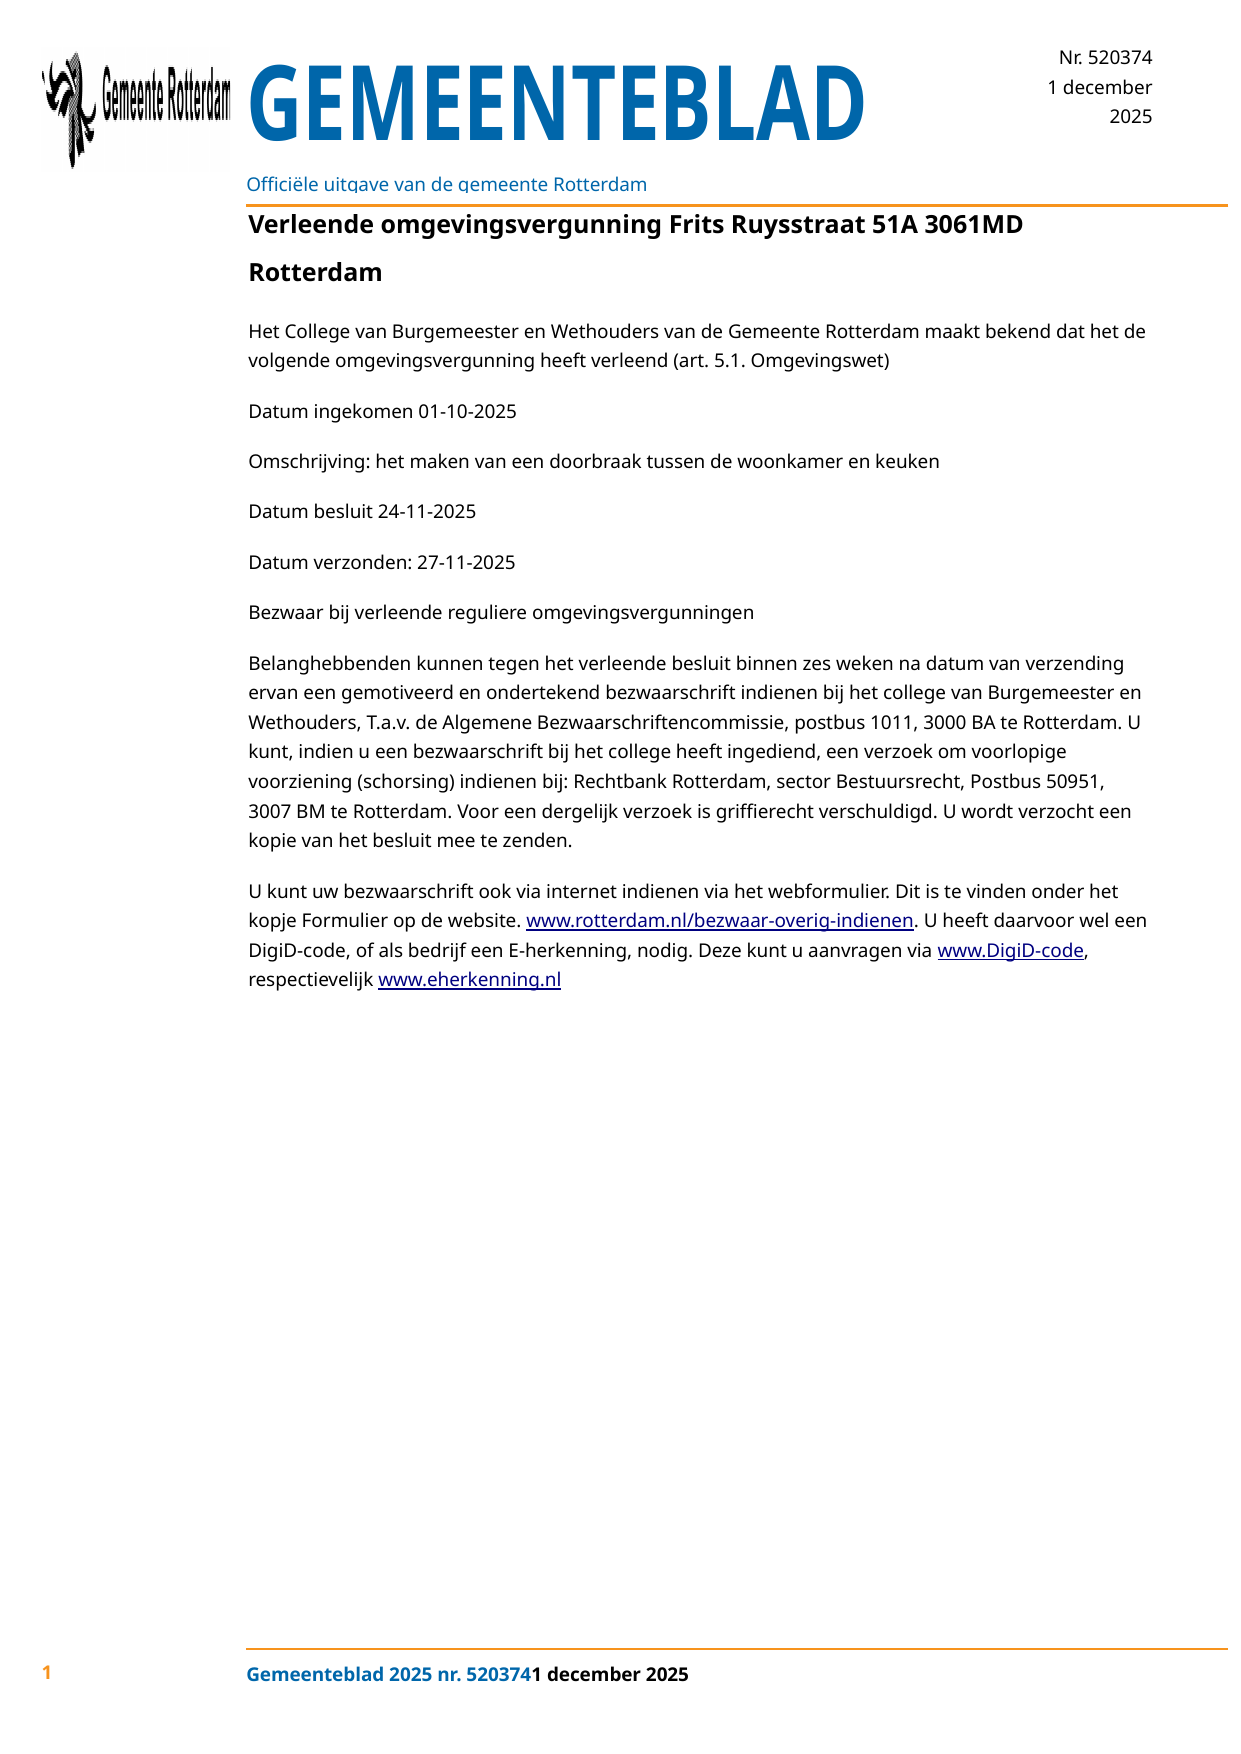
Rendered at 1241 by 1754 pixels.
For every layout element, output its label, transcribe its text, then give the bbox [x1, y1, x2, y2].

text Het College van Burgemeester en Wethouders van de Gemeente Rotterdam maakt bekend dat het de volgende omgevingsvergunning heeft verleend (art. 5.1. Omgevingswet) [248, 318, 1152, 373]
text Datum ingekomen 01-10-2025 [248, 398, 1152, 424]
text Datum verzonden: 27-11-2025 [248, 549, 1152, 575]
text Bezwaar bij verleende reguliere omgevingsvergunningen [248, 599, 1152, 625]
text Belanghebbenden kunnen tegen het verleende besluit binnen zes weken na datum van verzending ervan een gemotiveerd en ondertekend bezwaarschrift indienen bij het college van Burgemeester en Wethouders, T.a.v. de Algemene Bezwaarschriftencommissie, postbus 1011, 3000 BA te Rotterdam. U kunt, indien u een bezwaarschrift bij het college heeft ingediend, een verzoek om voorlopige voorziening (schorsing) indienen bij: Rechtbank Rotterdam, sector Bestuursrecht, Postbus 50951, 3007 BM te Rotterdam. Voor een dergelijk verzoek is griffierecht verschuldigd. U wordt verzocht een kopie van het besluit mee te zenden. [248, 650, 1152, 853]
text U kunt uw bezwaarschrift ook via internet indienen via het webformulier. Dit is te vinden onder het kopje Formulier op de website. www.rotterdam.nl/bezwaar-overig-indienen. U heeft daarvoor wel een DigiD-code, of als bedrijf een E-herkenning, nodig. Deze kunt u aanvragen via www.DigiD-code, respectievelijk www.eherkenning.nl [248, 878, 1152, 992]
picture [41, 47, 231, 172]
text Datum besluit 24-11-2025 [248, 499, 1152, 524]
text Verleende omgevingsvergunning Frits Ruysstraat 51A 3061MD Rotterdam [248, 207, 1152, 288]
text Omschrijving: het maken van een doorbraak tussen de woonkamer en keuken [248, 448, 1152, 474]
